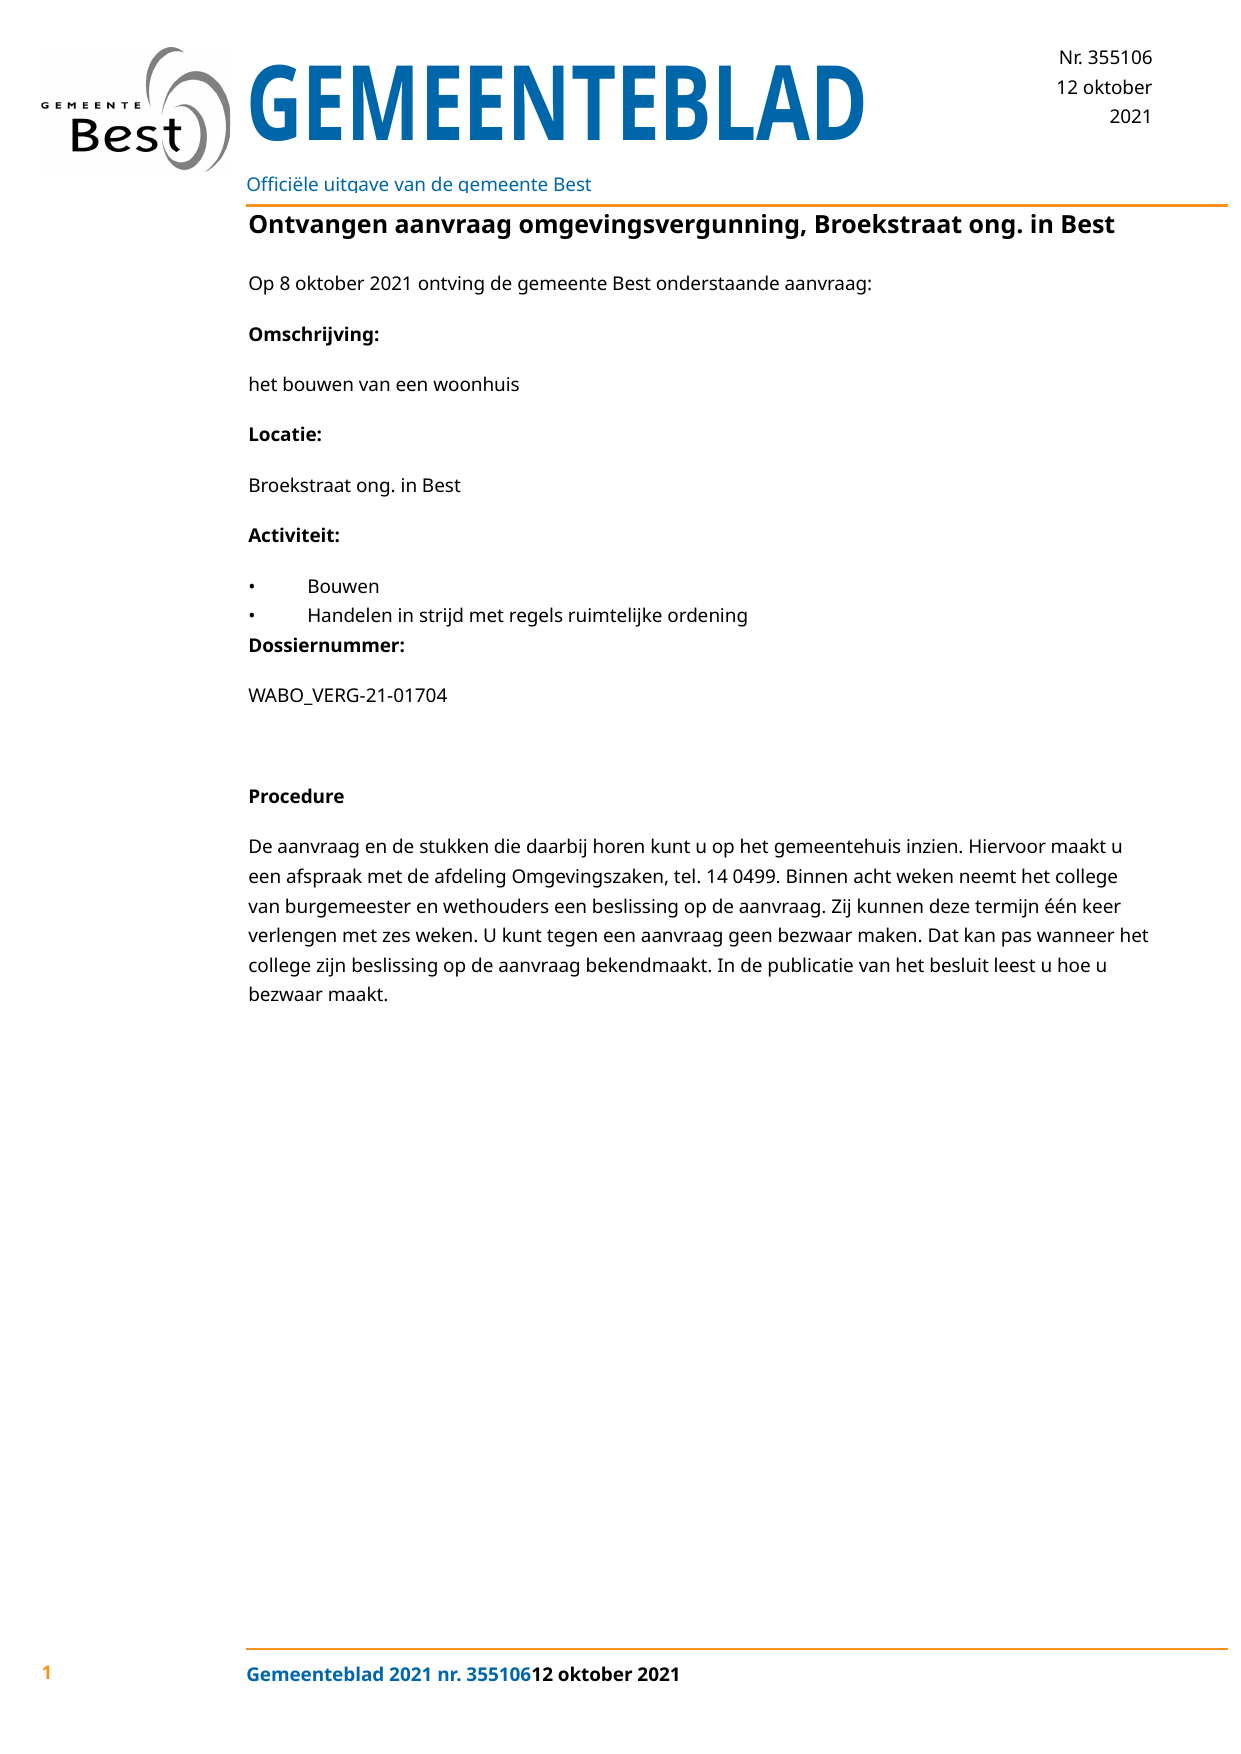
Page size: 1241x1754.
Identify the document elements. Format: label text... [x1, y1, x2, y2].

text Procedure [248, 783, 1152, 809]
list Handelen in strijd met regels ruimtelijke ordening [248, 602, 1152, 628]
text Ontvangen aanvraag omgevingsvergunning, Broekstraat ong. in Best [248, 207, 1152, 241]
text Activiteit: [248, 522, 1152, 548]
text Omschrijving: [248, 321, 1152, 346]
text Locatie: [248, 422, 1152, 447]
text De aanvraag en de stukken die daarbij horen kunt u op het gemeentehuis inzien. Hiervoor maakt u een afspraak met de afdeling Omgevingszaken, tel. 14 0499. Binnen acht weken neemt het college van burgemeester en wethouders een beslissing op de aanvraag. Zij kunnen deze termijn één keer verlengen met zes weken. U kunt tegen een aanvraag geen bezwaar maken. Dat kan pas wanneer het college zijn beslissing op de aanvraag bekendmaakt. In de publicatie van het besluit leest u hoe u bezwaar maakt. [248, 834, 1152, 1007]
text Op 8 oktober 2021 ontving de gemeente Best onderstaande aanvraag: [248, 270, 1152, 296]
text Dossiernummer: [248, 632, 1152, 658]
text Broekstraat ong. in Best [248, 472, 1152, 498]
list Bouwen [248, 573, 1152, 598]
text WABO_VERG-21-01704 [248, 682, 1152, 708]
text het bouwen van een woonhuis [248, 371, 1152, 397]
picture [41, 47, 231, 172]
